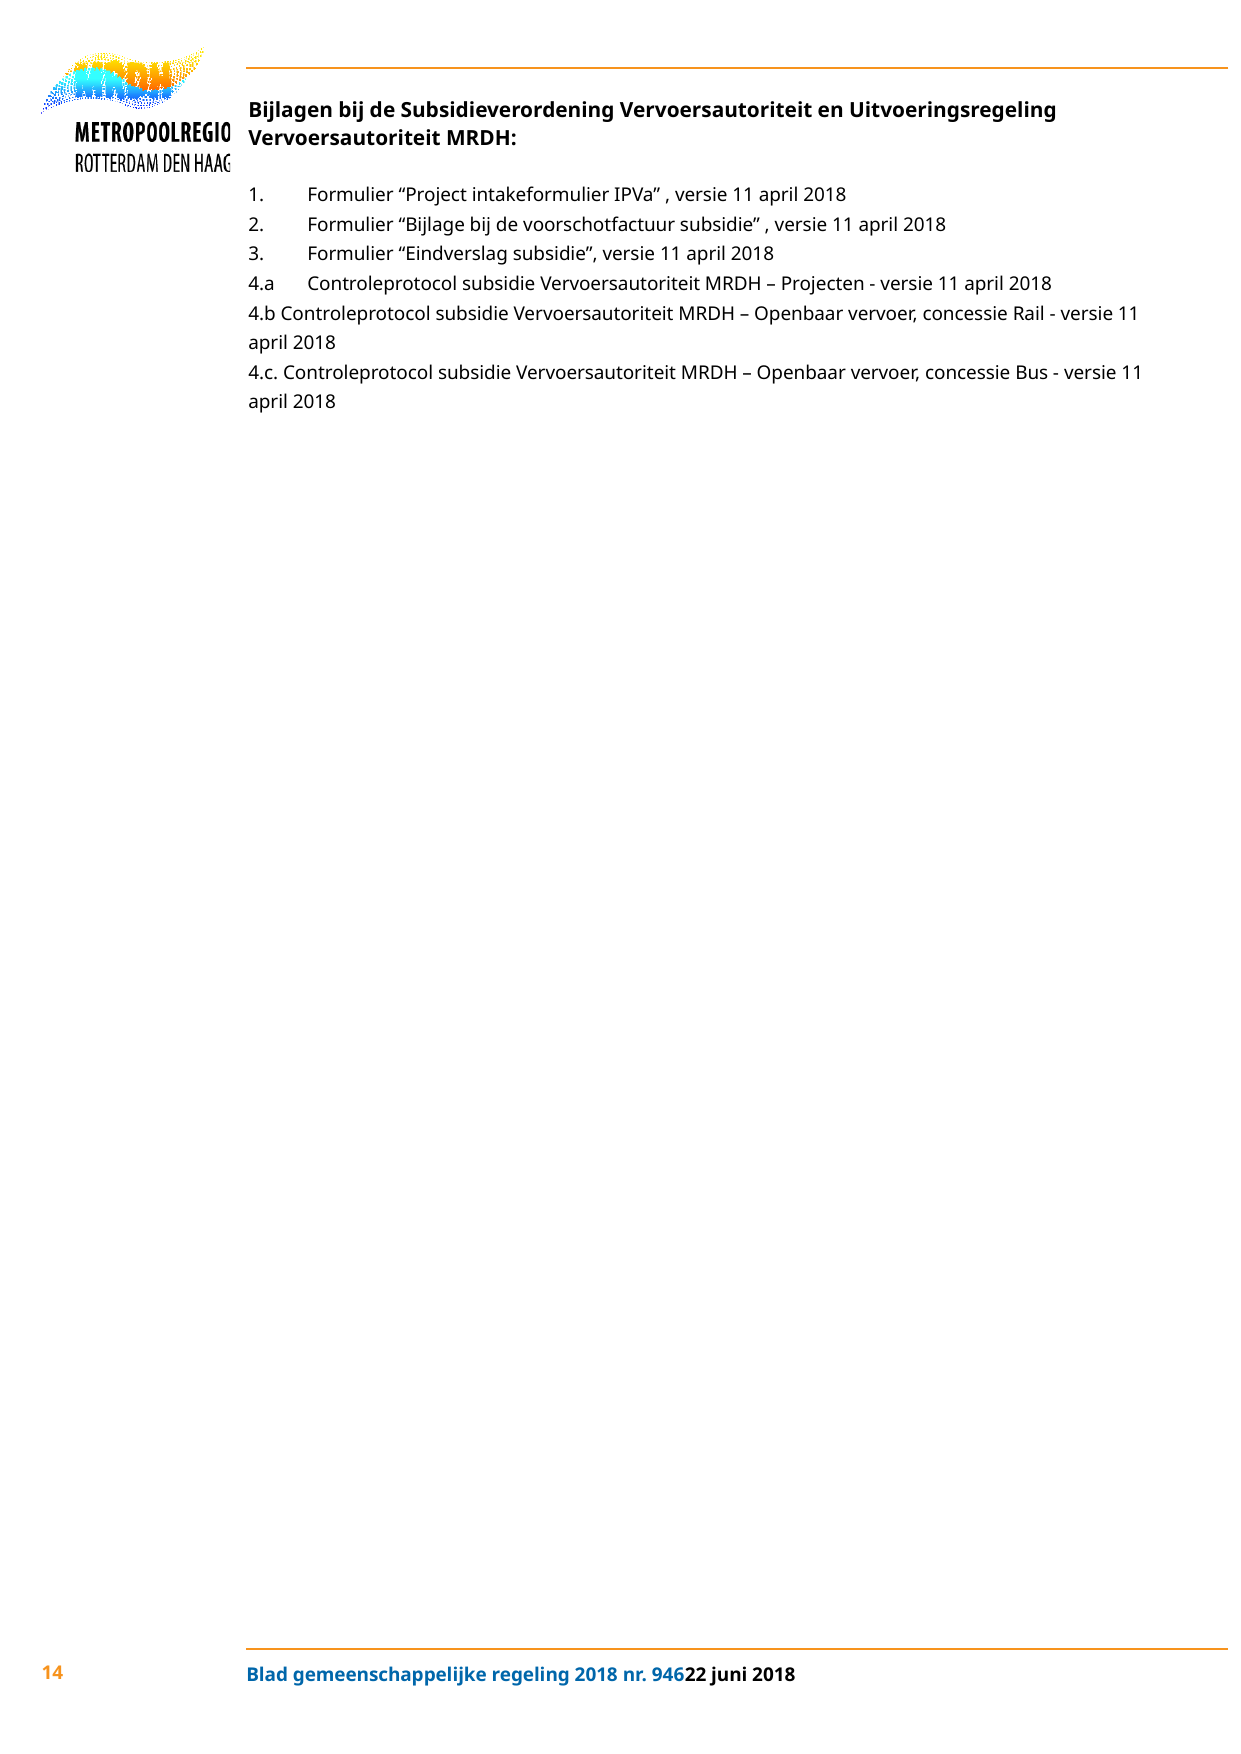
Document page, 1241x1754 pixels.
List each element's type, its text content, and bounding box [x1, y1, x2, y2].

list Formulier “Eindverslag subsidie”, versie 11 april 2018 [248, 241, 1152, 266]
text Bijlagen bij de Subsidieverordening Vervoersautoriteit en Uitvoeringsregeling Vervoersautoriteit MRDH: [248, 95, 1152, 152]
text 4.b Controleprotocol subsidie Vervoersautoriteit MRDH – Openbaar vervoer, concessie Rail - versie 11 april 2018 [248, 300, 1152, 355]
list Controleprotocol subsidie Vervoersautoriteit MRDH – Projecten - versie 11 april 2018 [248, 270, 1152, 296]
list Formulier “Bijlage bij de voorschotfactuur subsidie” , versie 11 april 2018 [248, 211, 1152, 237]
picture [41, 47, 231, 172]
text 4.c. Controleprotocol subsidie Vervoersautoriteit MRDH – Openbaar vervoer, concessie Bus - versie 11 april 2018 [248, 359, 1152, 414]
list Formulier “Project intakeformulier IPVa” , versie 11 april 2018 [248, 181, 1152, 207]
